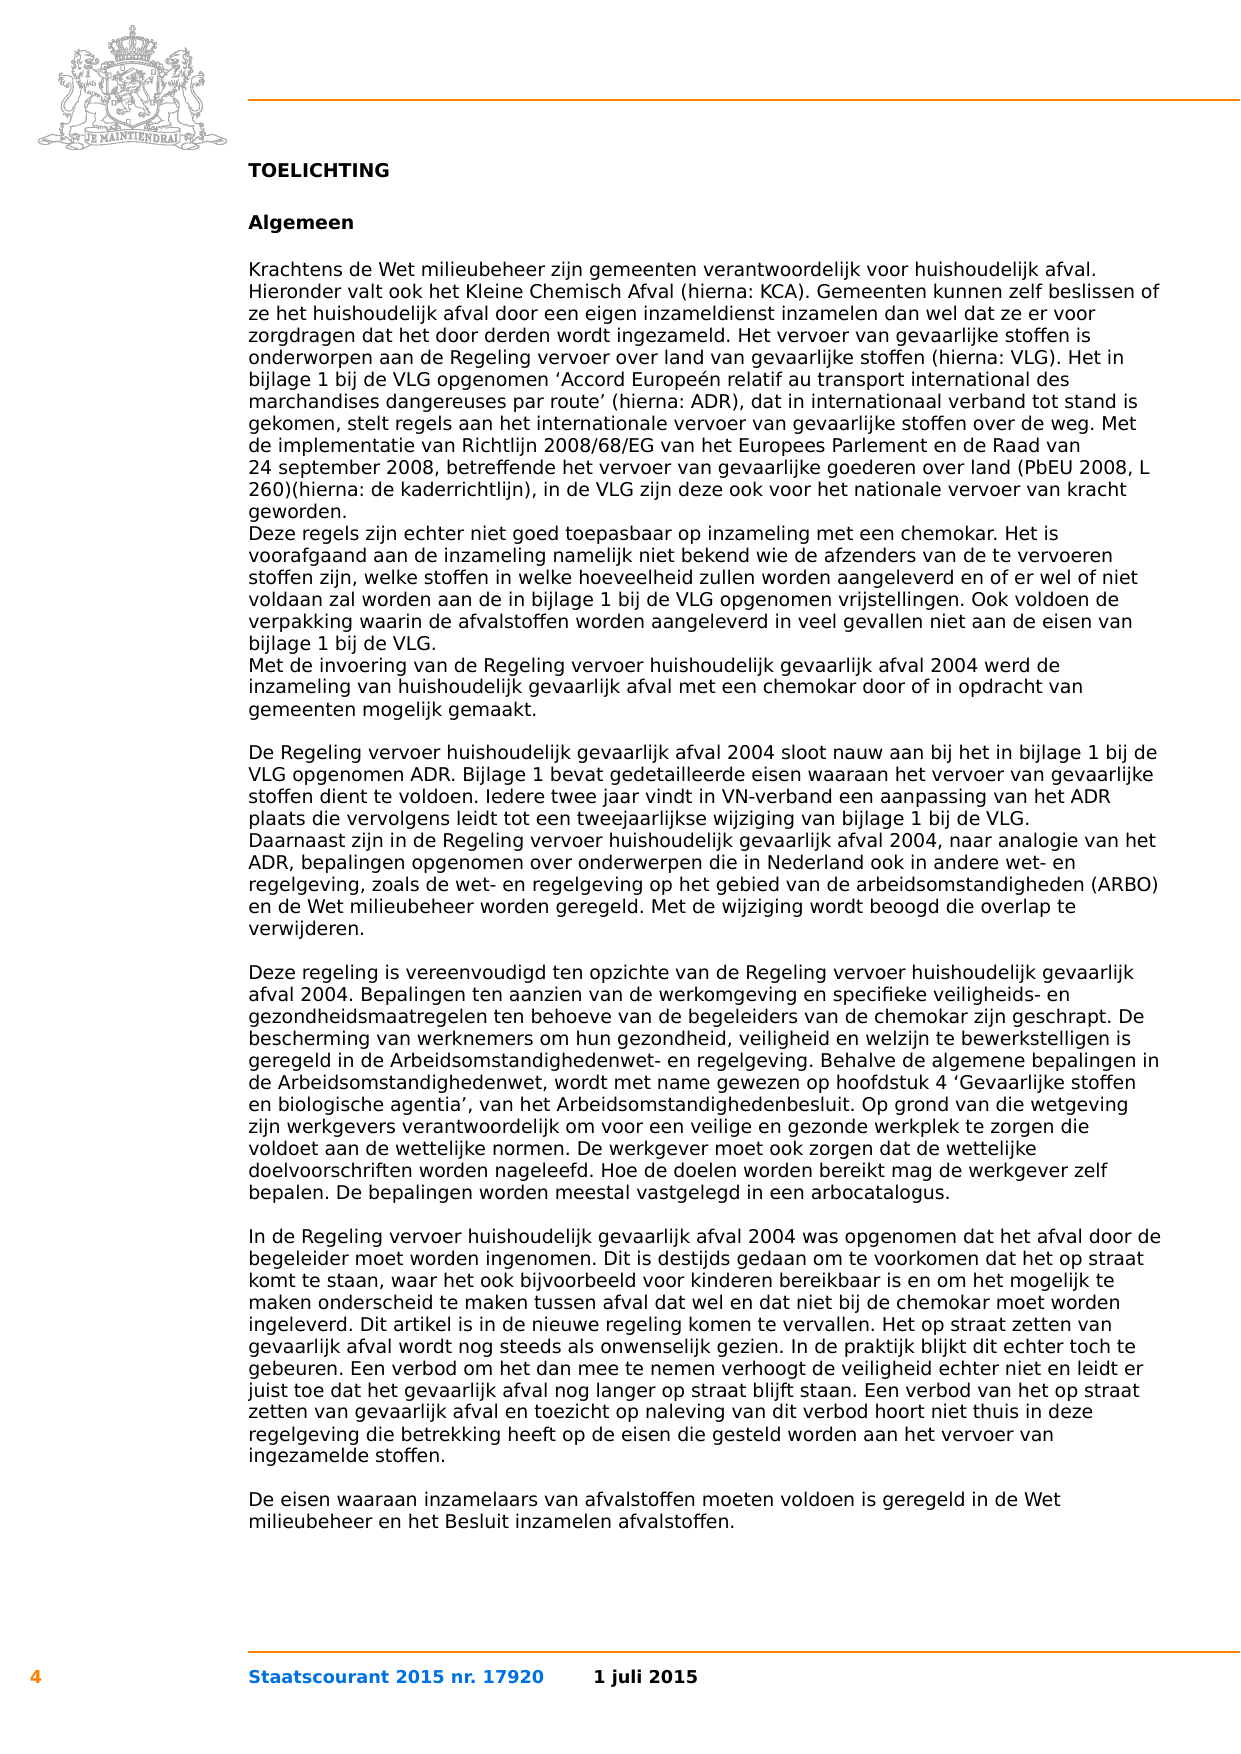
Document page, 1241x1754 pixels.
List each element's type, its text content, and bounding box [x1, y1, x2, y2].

text Deze regeling is vereenvoudigd ten opzichte van de Regeling vervoer huishoudelijk gevaarlijk afval 2004. Bepalingen ten aanzien van de werkomgeving en specifieke veiligheids- en gezondheidsmaatregelen ten behoeve van de begeleiders van de chemokar zijn geschrapt. De bescherming van werknemers om hun gezondheid, veiligheid en welzijn te bewerkstelligen is geregeld in de Arbeidsomstandighedenwet- en regelgeving. Behalve de algemene bepalingen in de Arbeidsomstandighedenwet, wordt met name gewezen op hoofdstuk 4 ‘Gevaarlijke stoffen en biologische agentia’, van het Arbeidsomstandighedenbesluit. Op grond van die wetgeving zijn werkgevers verantwoordelijk om voor een veilige en gezonde werkplek te zorgen die voldoet aan de wettelijke normen. De werkgever moet ook zorgen dat de wettelijke doelvoorschriften worden nageleefd. Hoe de doelen worden bereikt mag de werkgever zelf bepalen. De bepalingen worden meestal vastgelegd in een arbocatalogus. [248, 962, 1163, 1204]
text Met de invoering van de Regeling vervoer huishoudelijk gevaarlijk afval 2004 werd de inzameling van huishoudelijk gevaarlijk afval met een chemokar door of in opdracht van gemeenten mogelijk gemaakt. [248, 654, 1163, 720]
picture [38, 25, 227, 150]
text De Regeling vervoer huishoudelijk gevaarlijk afval 2004 sloot nauw aan bij het in bijlage 1 bij de VLG opgenomen ADR. Bijlage 1 bevat gedetailleerde eisen waaraan het vervoer van gevaarlijke stoffen dient te voldoen. Iedere twee jaar vindt in VN-verband een aanpassing van het ADR plaats die vervolgens leidt tot een tweejaarlijkse wijziging van bijlage 1 bij de VLG. [248, 742, 1163, 830]
text De eisen waaraan inzamelaars van afvalstoffen moeten voldoen is geregeld in de Wet milieubeheer en het Besluit inzamelen afvalstoffen. [248, 1489, 1163, 1533]
subtitle Algemeen [248, 212, 1163, 234]
text Daarnaast zijn in de Regeling vervoer huishoudelijk gevaarlijk afval 2004, naar analogie van het ADR, bepalingen opgenomen over onderwerpen die in Nederland ook in andere wet- en regelgeving, zoals de wet- en regelgeving op het gebied van de arbeidsomstandigheden (ARBO) en de Wet milieubeheer worden geregeld. Met de wijziging wordt beoogd die overlap te verwijderen. [248, 830, 1163, 940]
text In de Regeling vervoer huishoudelijk gevaarlijk afval 2004 was opgenomen dat het afval door de begeleider moet worden ingenomen. Dit is destijds gedaan om te voorkomen dat het op straat komt te staan, waar het ook bijvoorbeeld voor kinderen bereikbaar is en om het mogelijk te maken onderscheid te maken tussen afval dat wel en dat niet bij de chemokar moet worden ingeleverd. Dit artikel is in de nieuwe regeling komen te vervallen. Het op straat zetten van gevaarlijk afval wordt nog steeds als onwenselijk gezien. In de praktijk blijkt dit echter toch te gebeuren. Een verbod om het dan mee te nemen verhoogt de veiligheid echter niet en leidt er juist toe dat het gevaarlijk afval nog langer op straat blijft staan. Een verbod van het op straat zetten van gevaarlijk afval en toezicht op naleving van dit verbod hoort niet thuis in deze regelgeving die betrekking heeft op de eisen die gesteld worden aan het vervoer van ingezamelde stoffen. [248, 1226, 1163, 1467]
text Deze regels zijn echter niet goed toepasbaar op inzameling met een chemokar. Het is voorafgaand aan de inzameling namelijk niet bekend wie de afzenders van de te vervoeren stoffen zijn, welke stoffen in welke hoeveelheid zullen worden aangeleverd en of er wel of niet voldaan zal worden aan de in bijlage 1 bij de VLG opgenomen vrijstellingen. Ook voldoen de verpakking waarin de afvalstoffen worden aangeleverd in veel gevallen niet aan de eisen van bijlage 1 bij de VLG. [248, 523, 1163, 654]
text Krachtens de Wet milieubeheer zijn gemeenten verantwoordelijk voor huishoudelijk afval. Hieronder valt ook het Kleine Chemisch Afval (hierna: KCA). Gemeenten kunnen zelf beslissen of ze het huishoudelijk afval door een eigen inzameldienst inzamelen dan wel dat ze er voor zorgdragen dat het door derden wordt ingezameld. Het vervoer van gevaarlijke stoffen is onderworpen aan de Regeling vervoer over land van gevaarlijke stoffen (hierna: VLG). Het in bijlage 1 bij de VLG opgenomen ‘Accord Europeén relatif au transport international des marchandises dangereuses par route’ (hierna: ADR), dat in internationaal verband tot stand is gekomen, stelt regels aan het internationale vervoer van gevaarlijke stoffen over de weg. Met de implementatie van Richtlijn 2008/68/EG van het Europees Parlement en de Raad van 24 september 2008, betreffende het vervoer van gevaarlijke goederen over land (PbEU 2008, L 260)(hierna: de kaderrichtlijn), in de VLG zijn deze ook voor het nationale vervoer van kracht geworden. [248, 259, 1163, 523]
subtitle TOELICHTING [248, 160, 1163, 182]
